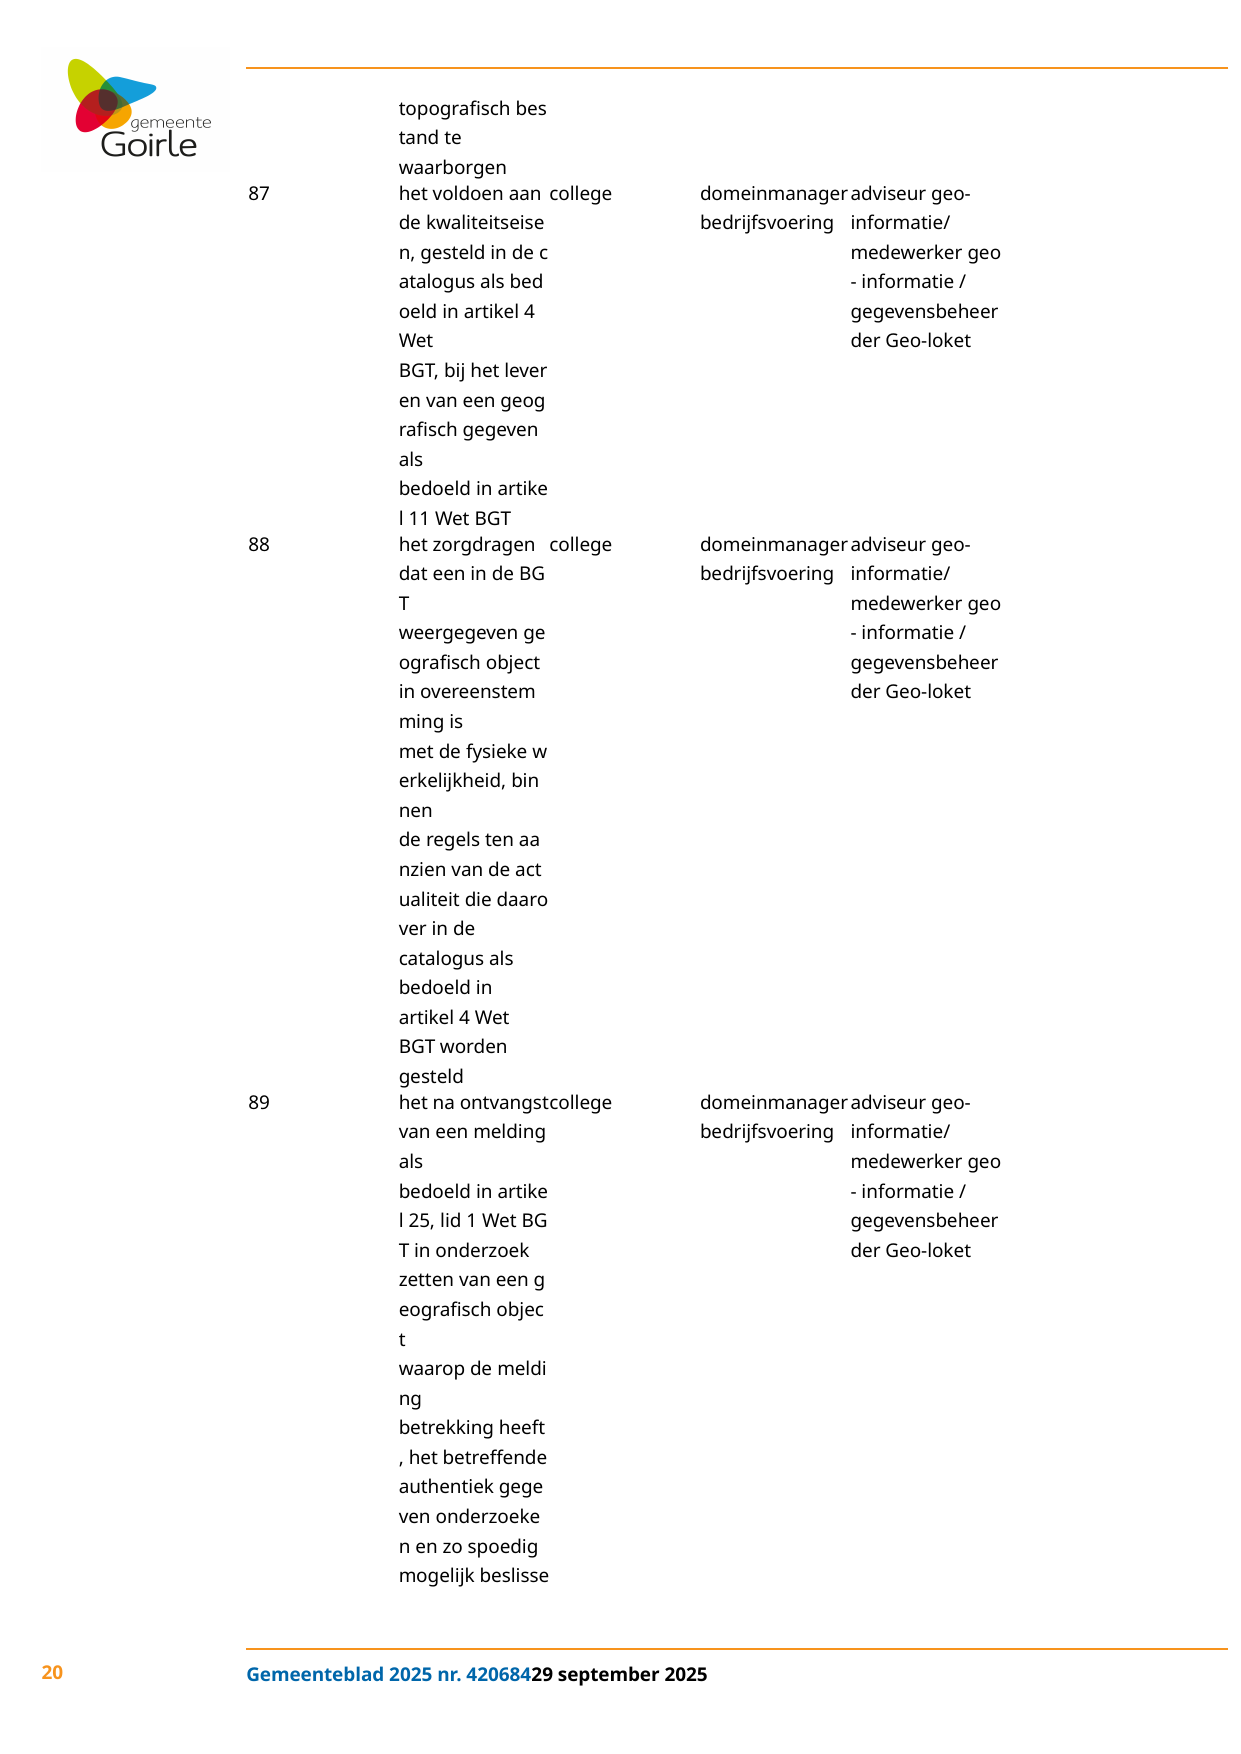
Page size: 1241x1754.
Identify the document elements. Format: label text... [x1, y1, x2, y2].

table_cell [549, 95, 700, 180]
table_cell [248, 95, 398, 180]
table_cell [1001, 531, 1152, 1089]
table_cell het voldoen aan de kwaliteitseisen, gesteld in de catalogus als bedoeld in artikel 4 Wet BGT, bij het leveren van een geografisch gegeven als bedoeld in artikel 11 Wet BGT [399, 180, 549, 531]
table_cell [1001, 95, 1152, 180]
table_cell [850, 95, 1001, 180]
table_cell topografisch bestand te waarborgen [399, 95, 549, 180]
table_cell domeinmanager bedrijfsvoering [700, 1089, 850, 1588]
table_cell adviseur geo- informatie/ medewerker geo- informatie / gegevensbeheerder Geo-loket [850, 1089, 1001, 1588]
table_cell domeinmanager bedrijfsvoering [700, 531, 850, 1089]
table_cell het zorgdragen dat een in de BGT weergegeven geografisch object in overeenstemming is met de fysieke werkelijkheid, binnen de regels ten aanzien van de actualiteit die daarover in de catalogus als bedoeld in artikel 4 Wet BGT worden gesteld [399, 531, 549, 1089]
table_cell [700, 95, 850, 180]
table_cell college [549, 531, 700, 1089]
table_cell domeinmanager bedrijfsvoering [700, 180, 850, 531]
picture [41, 47, 231, 172]
table_cell het na ontvangst van een melding als bedoeld in artikel 25, lid 1 Wet BGT in onderzoek zetten van een geografisch object waarop de melding betrekking heeft, het betreffende authentiek gegeven onderzoeken en zo spoedig mogelijk beslisse [399, 1089, 549, 1588]
table_cell adviseur geo- informatie/ medewerker geo- informatie / gegevensbeheerder Geo-loket [850, 531, 1001, 1089]
table_cell college [549, 180, 700, 531]
table_cell 88 [248, 531, 398, 1089]
table_cell [1001, 1089, 1152, 1588]
table_cell adviseur geo- informatie/ medewerker geo- informatie / gegevensbeheerder Geo-loket [850, 180, 1001, 531]
table_cell 89 [248, 1089, 398, 1588]
table_cell 87 [248, 180, 398, 531]
table_cell [1001, 180, 1152, 531]
table_cell college [549, 1089, 700, 1588]
